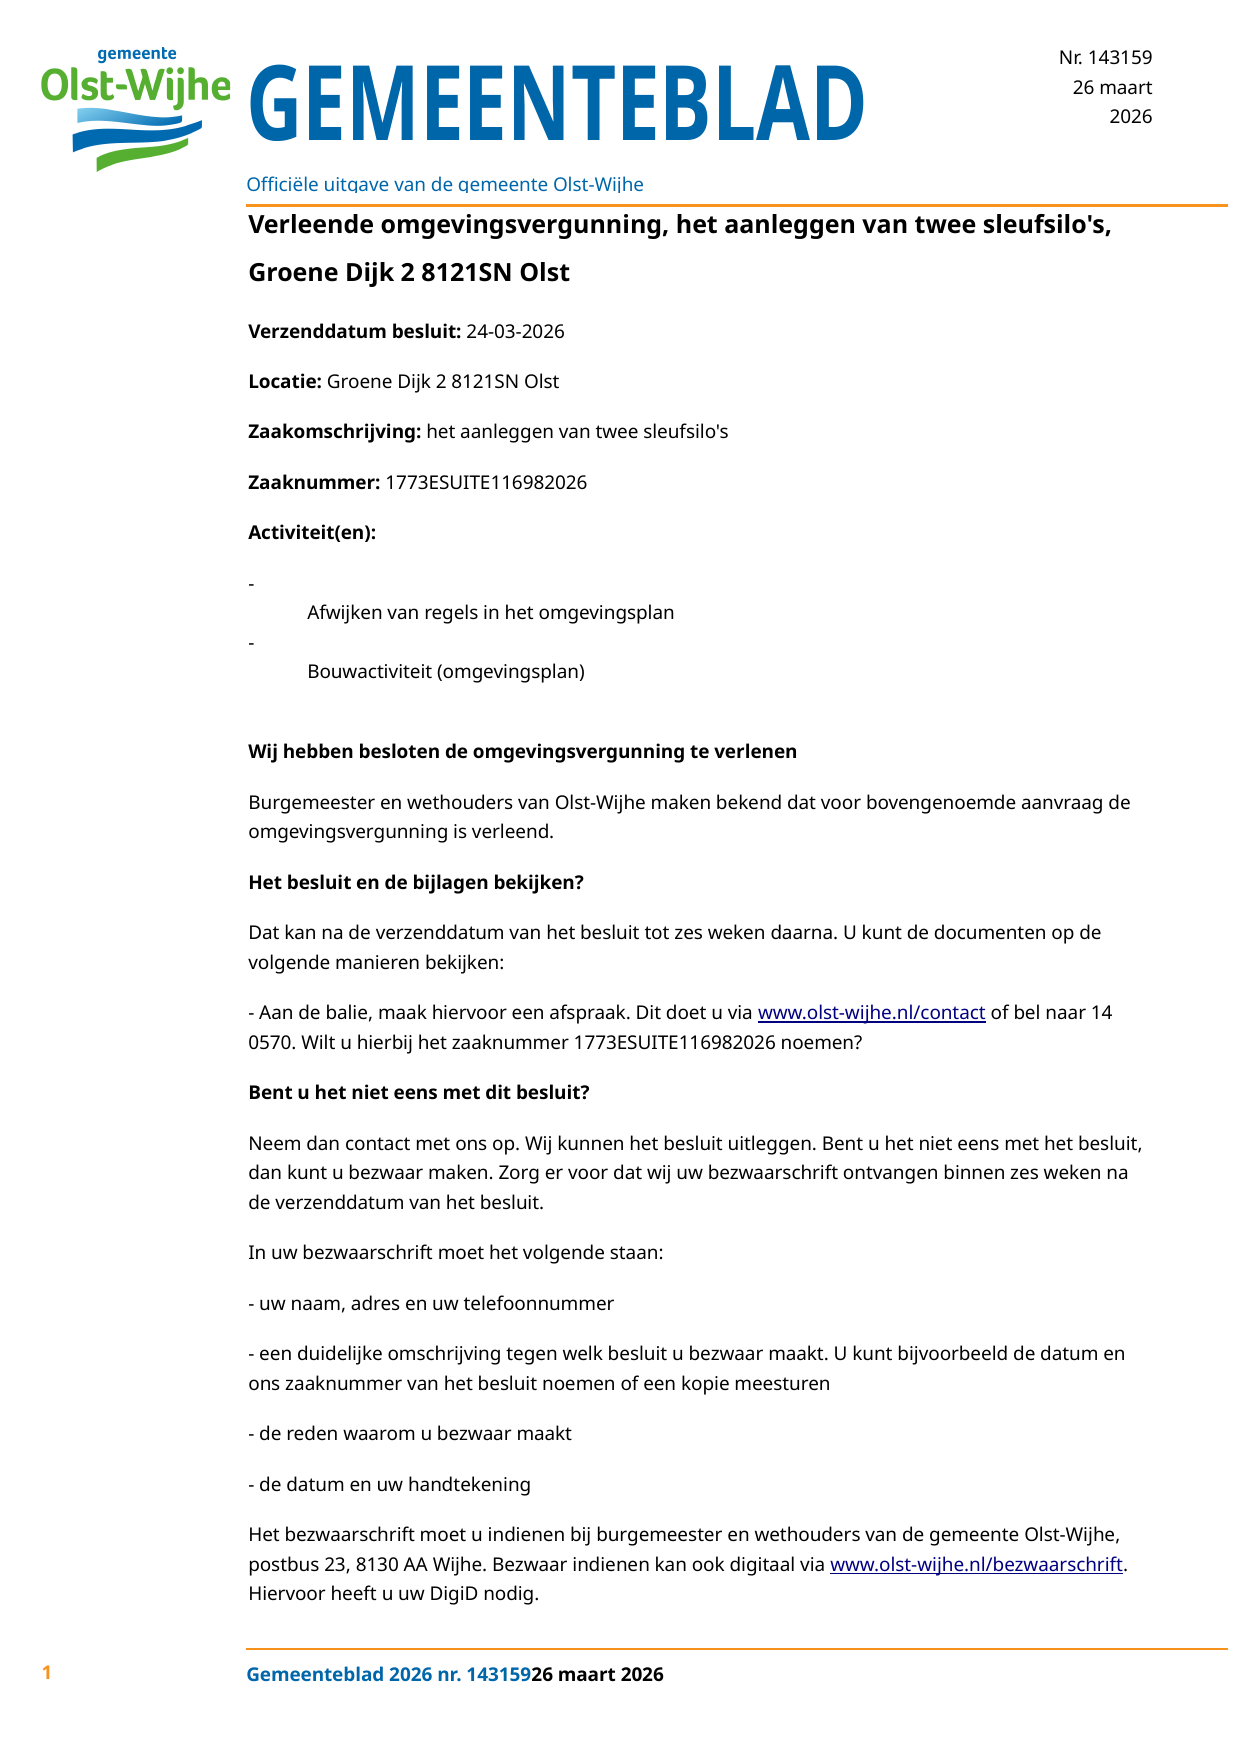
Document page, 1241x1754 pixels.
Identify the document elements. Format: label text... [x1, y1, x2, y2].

text Zaaknummer: 1773ESUITE116982026 [248, 469, 1152, 495]
text - Aan de balie, maak hiervoor een afspraak. Dit doet u via www.olst-wijhe.nl/contact of bel naar 14 0570. Wilt u hierbij het zaaknummer 1773ESUITE116982026 noemen? [248, 999, 1152, 1055]
text In uw bezwaarschrift moet het volgende staan: [248, 1239, 1152, 1265]
text - uw naam, adres en uw telefoonnummer [248, 1290, 1152, 1316]
text - de reden waarom u bezwaar maakt [248, 1420, 1152, 1446]
text Zaakomschrijving: het aanleggen van twee sleufsilo's [248, 419, 1152, 444]
text Neem dan contact met ons op. Wij kunnen het besluit uitleggen. Bent u het niet eens met het besluit, dan kunt u bezwaar maken. Zorg er voor dat wij uw bezwaarschrift ontvangen binnen zes weken na de verzenddatum van het besluit. [248, 1130, 1152, 1215]
list Afwijken van regels in het omgevingsplan [248, 599, 1152, 625]
text Dat kan na de verzenddatum van het besluit tot zes weken daarna. U kunt de documenten op de volgende manieren bekijken: [248, 919, 1152, 975]
picture [41, 47, 231, 172]
text Het besluit en de bijlagen bekijken? [248, 869, 1152, 895]
text Burgemeester en wethouders van Olst-Wijhe maken bekend dat voor bovengenoemde aanvraag de omgevingsvergunning is verleend. [248, 789, 1152, 844]
text Wij hebben besloten de omgevingsvergunning te verlenen [248, 739, 1152, 764]
text Verzenddatum besluit: 24-03-2026 [248, 318, 1152, 344]
list Bouwactiviteit (omgevingsplan) [248, 659, 1152, 684]
text Bent u het niet eens met dit besluit? [248, 1079, 1152, 1105]
text Verleende omgevingsvergunning, het aanleggen van twee sleufsilo's, Groene Dijk 2 8121SN Olst [248, 207, 1152, 288]
text Locatie: Groene Dijk 2 8121SN Olst [248, 368, 1152, 394]
text Activiteit(en): [248, 519, 1152, 545]
text - een duidelijke omschrijving tegen welk besluit u bezwaar maakt. U kunt bijvoorbeeld de datum en ons zaaknummer van het besluit noemen of een kopie meesturen [248, 1340, 1152, 1396]
text - de datum en uw handtekening [248, 1471, 1152, 1497]
text Het bezwaarschrift moet u indienen bij burgemeester en wethouders van de gemeente Olst-Wijhe, postbus 23, 8130 AA Wijhe. Bezwaar indienen kan ook digitaal via www.olst-wijhe.nl/bezwaarschrift. Hiervoor heeft u uw DigiD nodig. [248, 1521, 1152, 1606]
